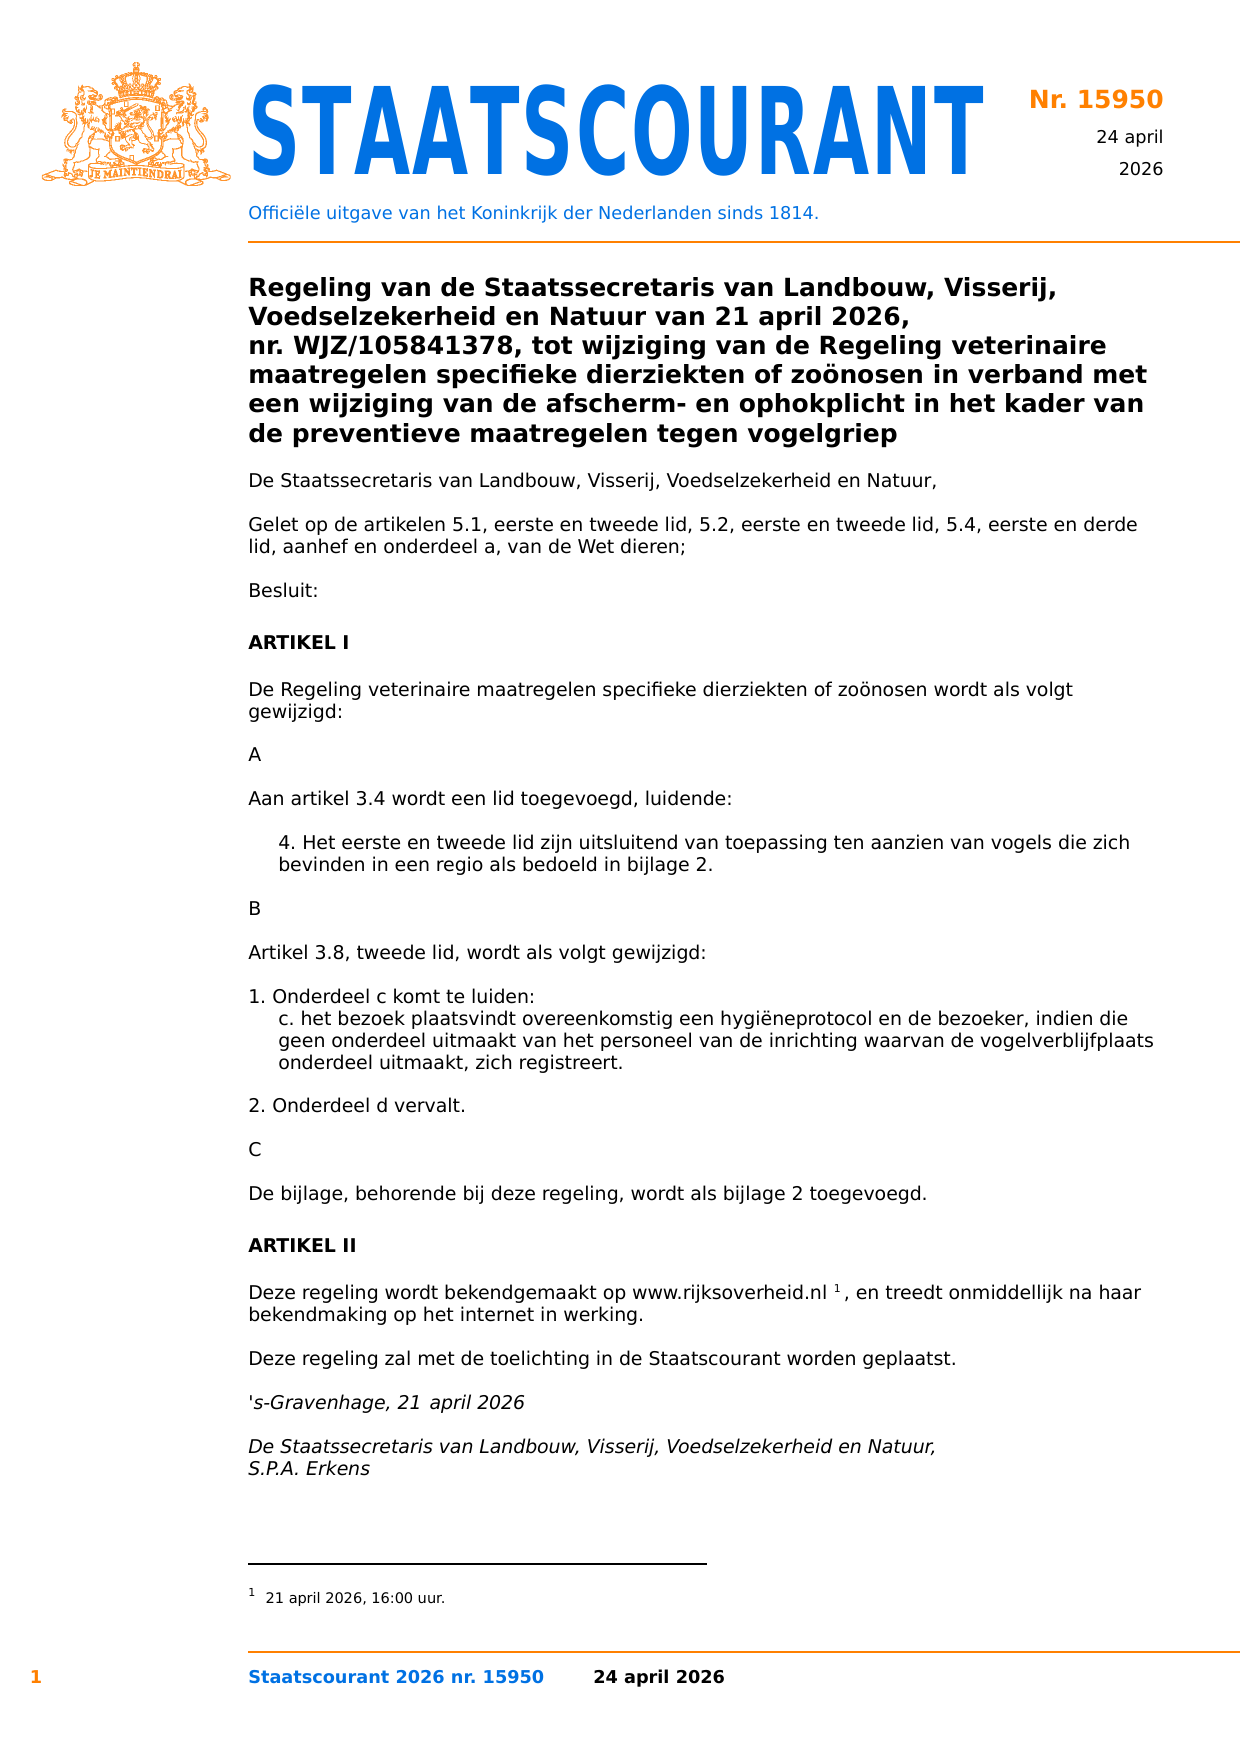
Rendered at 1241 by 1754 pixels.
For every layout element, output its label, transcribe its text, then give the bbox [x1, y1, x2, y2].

picture [41, 62, 231, 186]
subtitle ARTIKEL II [248, 1235, 1163, 1257]
text A [248, 744, 1163, 766]
table_cell Officiële uitgave van het Koninkrijk der Nederlanden sinds 1814. [248, 203, 1240, 241]
text 21 april 2026, 16:00 uur. [248, 1586, 1163, 1608]
table_header STAATSCOURANT [248, 62, 998, 203]
text 2. Onderdeel d vervalt. [248, 1095, 1163, 1117]
text 4. Het eerste en tweede lid zijn uitsluitend van toepassing ten aanzien van vogels die zich bevinden in een regio als bedoeld in bijlage 2. [278, 832, 1163, 876]
text B [248, 898, 1163, 920]
text Artikel 3.8, tweede lid, wordt als volgt gewijzigd: [248, 942, 1163, 964]
text De Staatssecretaris van Landbouw, Visserij, Voedselzekerheid en Natuur, S.P.A. Erkens [248, 1436, 1163, 1479]
text Gelet op de artikelen 5.1, eerste en tweede lid, 5.2, eerste en tweede lid, 5.4, eerste en derde lid, aanhef en onderdeel a, van de Wet dieren; [248, 514, 1163, 558]
text Deze regeling wordt bekendgemaakt op www.rijksoverheid.nl , en treedt onmiddellijk na haar bekendmaking op het internet in werking. [248, 1282, 1163, 1326]
text De Staatssecretaris van Landbouw, Visserij, Voedselzekerheid en Natuur, [248, 470, 1163, 492]
subtitle Regeling van de Staatssecretaris van Landbouw, Visserij, Voedselzekerheid en Natuur van 21 april 2026, nr. WJZ/105841378, tot wijziging van de Regeling veterinaire maatregelen specifieke dierziekten of zoönosen in verband met een wijziging van de afscherm- en ophokplicht in het kader van de preventieve maatregelen tegen vogelgriep [248, 273, 1163, 448]
table_header Nr. 15950 [998, 62, 1240, 121]
text Aan artikel 3.4 wordt een lid toegevoegd, luidende: [248, 788, 1163, 810]
text 's-Gravenhage, 21 april 2026 [248, 1392, 1163, 1414]
table_cell 2026 [998, 153, 1240, 203]
text De Regeling veterinaire maatregelen specifieke dierziekten of zoönosen wordt als volgt gewijzigd: [248, 678, 1163, 722]
text De bijlage, behorende bij deze regeling, wordt als bijlage 2 toegevoegd. [248, 1183, 1163, 1205]
text C [248, 1139, 1163, 1161]
table_header [25, 62, 248, 241]
text Besluit: [248, 579, 1163, 602]
table_cell 24 april [998, 121, 1240, 153]
text c. het bezoek plaatsvindt overeenkomstig een hygiëneprotocol en de bezoeker, indien die geen onderdeel uitmaakt van het personeel van de inrichting waarvan de vogelverblijfplaats onderdeel uitmaakt, zich registreert. [278, 1008, 1163, 1073]
text Deze regeling zal met de toelichting in de Staatscourant worden geplaatst. [248, 1348, 1163, 1370]
text 1. Onderdeel c komt te luiden: [248, 986, 1163, 1008]
subtitle ARTIKEL I [248, 632, 1163, 653]
